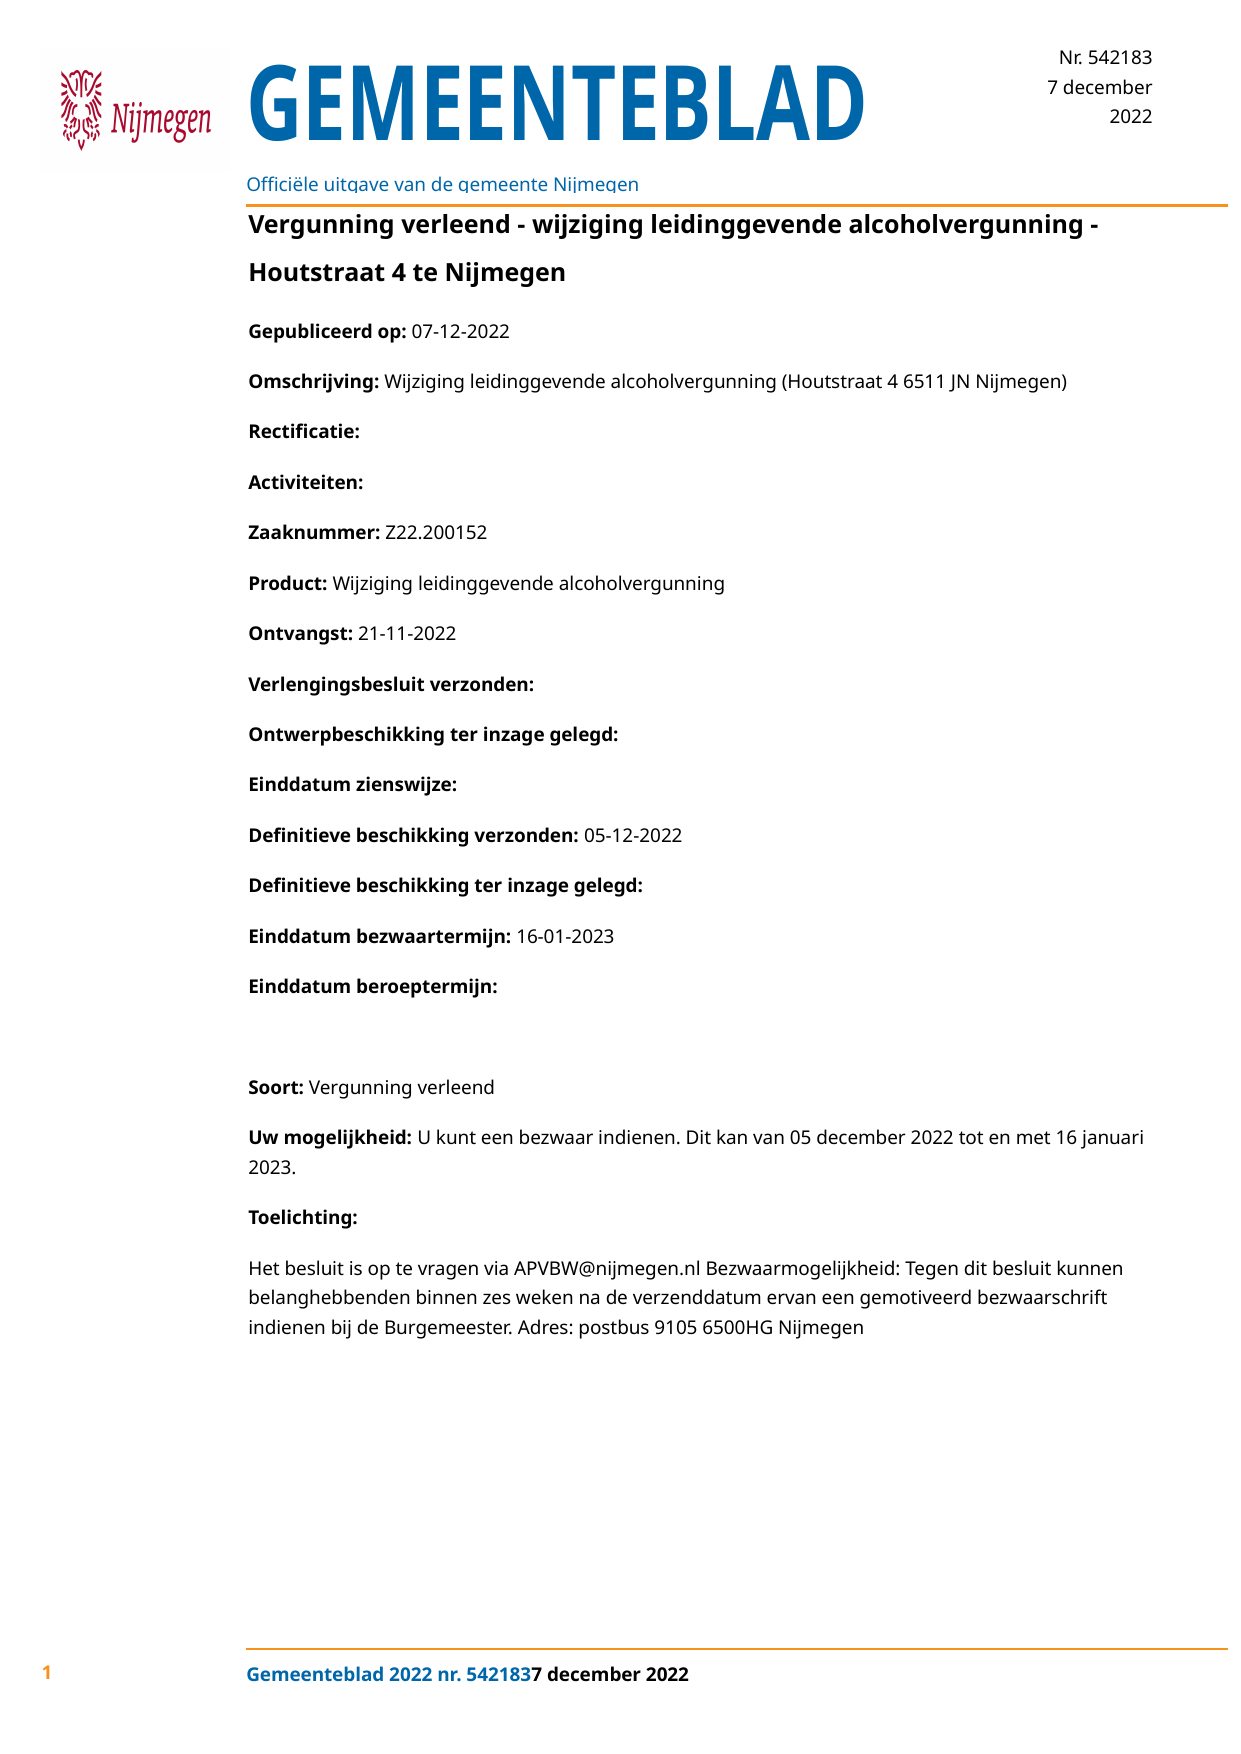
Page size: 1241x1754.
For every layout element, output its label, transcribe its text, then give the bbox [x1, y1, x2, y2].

text Einddatum bezwaartermijn: 16-01-2023 [248, 923, 1152, 949]
text Ontwerpbeschikking ter inzage gelegd: [248, 721, 1152, 747]
text Definitieve beschikking ter inzage gelegd: [248, 872, 1152, 898]
text Definitieve beschikking verzonden: 05-12-2022 [248, 822, 1152, 848]
text Gepubliceerd op: 07-12-2022 [248, 318, 1152, 344]
text Einddatum beroeptermijn: [248, 973, 1152, 999]
text Ontvangst: 21-11-2022 [248, 620, 1152, 646]
text Verlengingsbesluit verzonden: [248, 671, 1152, 697]
text Vergunning verleend - wijziging leidinggevende alcoholvergunning - Houtstraat 4 te Nijmegen [248, 207, 1152, 288]
text Einddatum zienswijze: [248, 772, 1152, 797]
text Omschrijving: Wijziging leidinggevende alcoholvergunning (Houtstraat 4 6511 JN Nijmegen) [248, 368, 1152, 394]
text Product: Wijziging leidinggevende alcoholvergunning [248, 570, 1152, 596]
text Zaaknummer: Z22.200152 [248, 519, 1152, 545]
picture [41, 47, 231, 172]
text Uw mogelijkheid: U kunt een bezwaar indienen. Dit kan van 05 december 2022 tot en met 16 januari 2023. [248, 1124, 1152, 1180]
text Het besluit is op te vragen via APVBW@nijmegen.nl Bezwaarmogelijkheid: Tegen dit besluit kunnen belanghebbenden binnen zes weken na de verzenddatum ervan een gemotiveerd bezwaarschrift indienen bij de Burgemeester. Adres: postbus 9105 6500HG Nijmegen [248, 1255, 1152, 1340]
text Activiteiten: [248, 469, 1152, 495]
text Rectificatie: [248, 419, 1152, 444]
text Toelichting: [248, 1204, 1152, 1230]
text Soort: Vergunning verleend [248, 1074, 1152, 1100]
